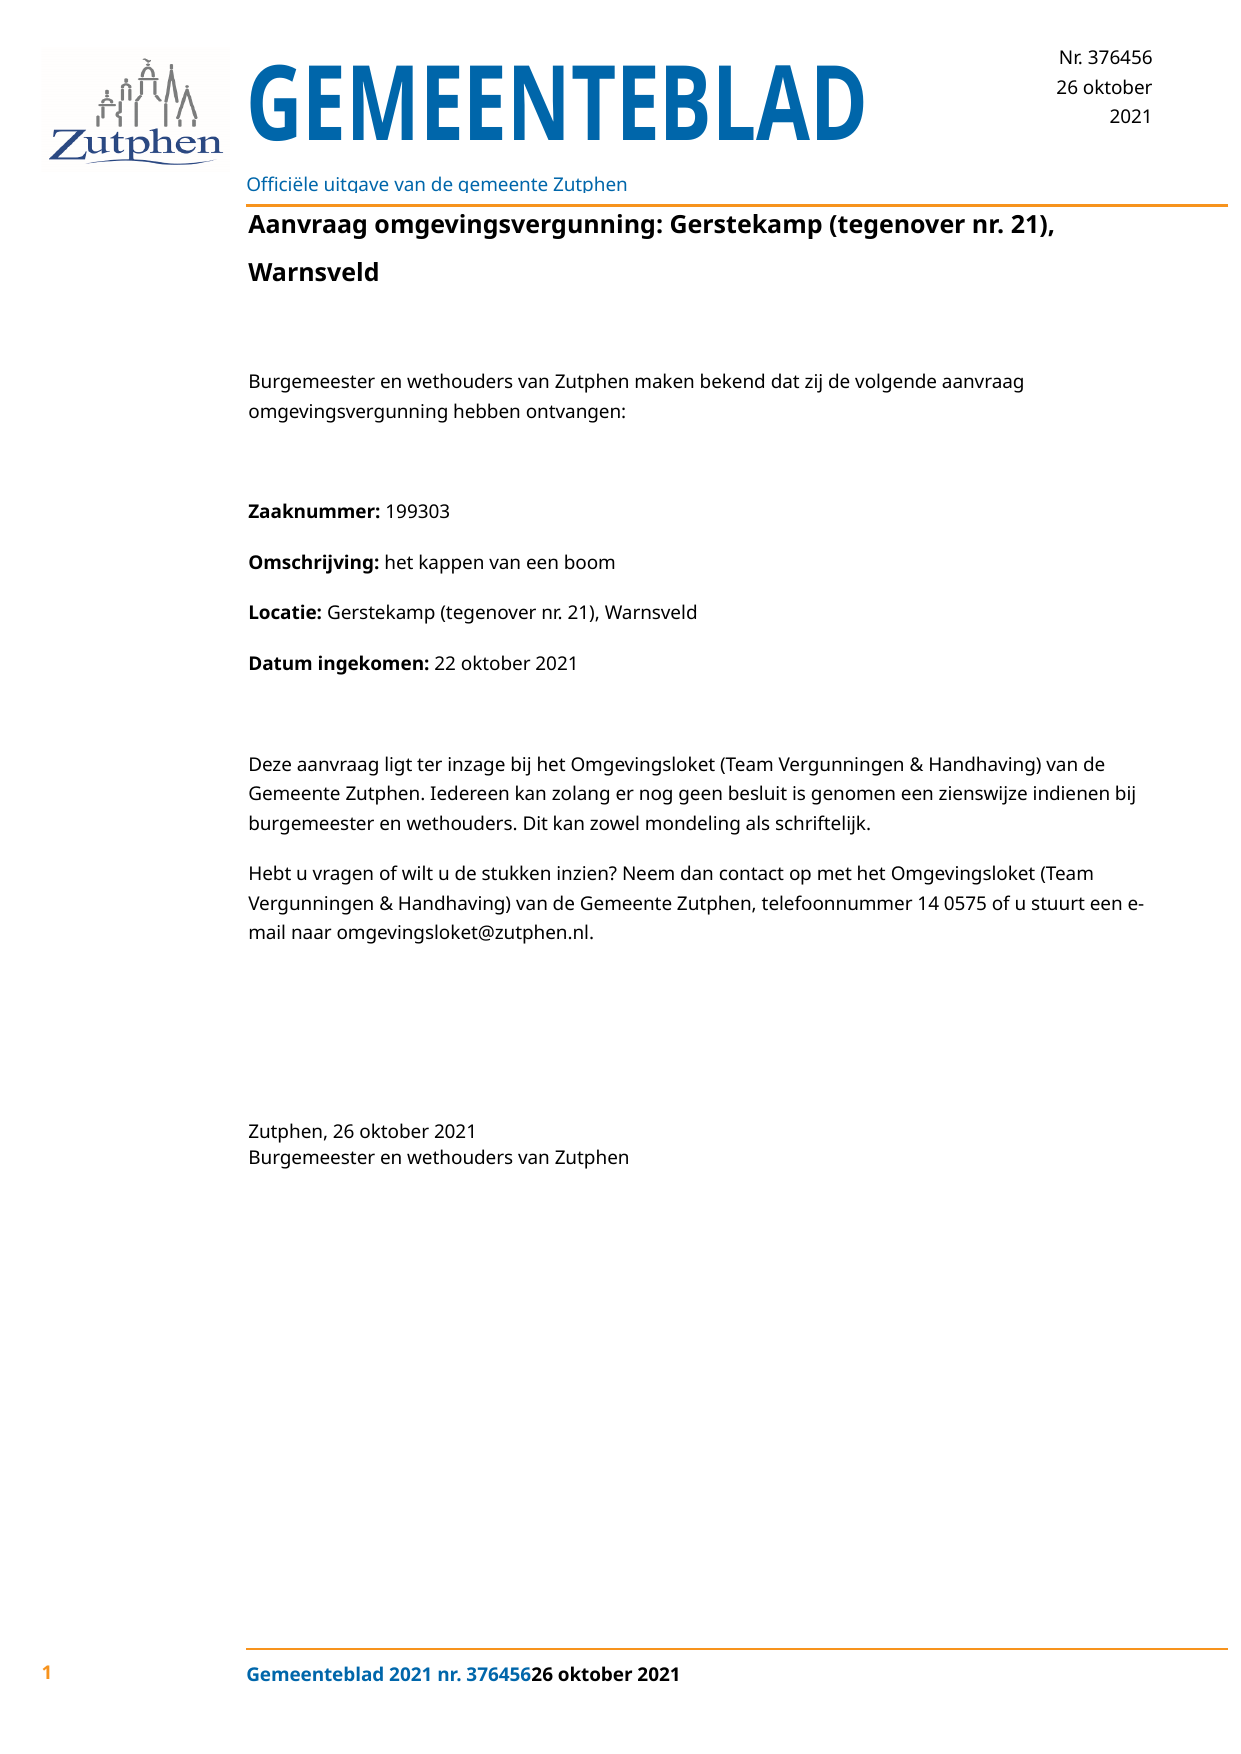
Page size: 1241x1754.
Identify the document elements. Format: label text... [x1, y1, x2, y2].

text Zutphen, 26 oktober 2021 [248, 1119, 1152, 1144]
text Zaaknummer: 199303 [248, 499, 1152, 524]
text Locatie: Gerstekamp (tegenover nr. 21), Warnsveld [248, 599, 1152, 625]
text Aanvraag omgevingsvergunning: Gerstekamp (tegenover nr. 21), Warnsveld [248, 207, 1152, 288]
text Hebt u vragen of wilt u de stukken inzien? Neem dan contact op met het Omgevingsloket (Team Vergunningen & Handhaving) van de Gemeente Zutphen, telefoonnummer 14 0575 of u stuurt een e-mail naar omgevingsloket@zutphen.nl. [248, 860, 1152, 945]
text Burgemeester en wethouders van Zutphen [248, 1144, 1152, 1170]
text Burgemeester en wethouders van Zutphen maken bekend dat zij de volgende aanvraag omgevingsvergunning hebben ontvangen: [248, 368, 1152, 424]
text Deze aanvraag ligt ter inzage bij het Omgevingsloket (Team Vergunningen & Handhaving) van de Gemeente Zutphen. Iedereen kan zolang er nog geen besluit is genomen een zienswijze indienen bij burgemeester en wethouders. Dit kan zowel mondeling als schriftelijk. [248, 751, 1152, 836]
text Omschrijving: het kappen van een boom [248, 549, 1152, 575]
text Datum ingekomen: 22 oktober 2021 [248, 650, 1152, 676]
picture [41, 47, 231, 172]
